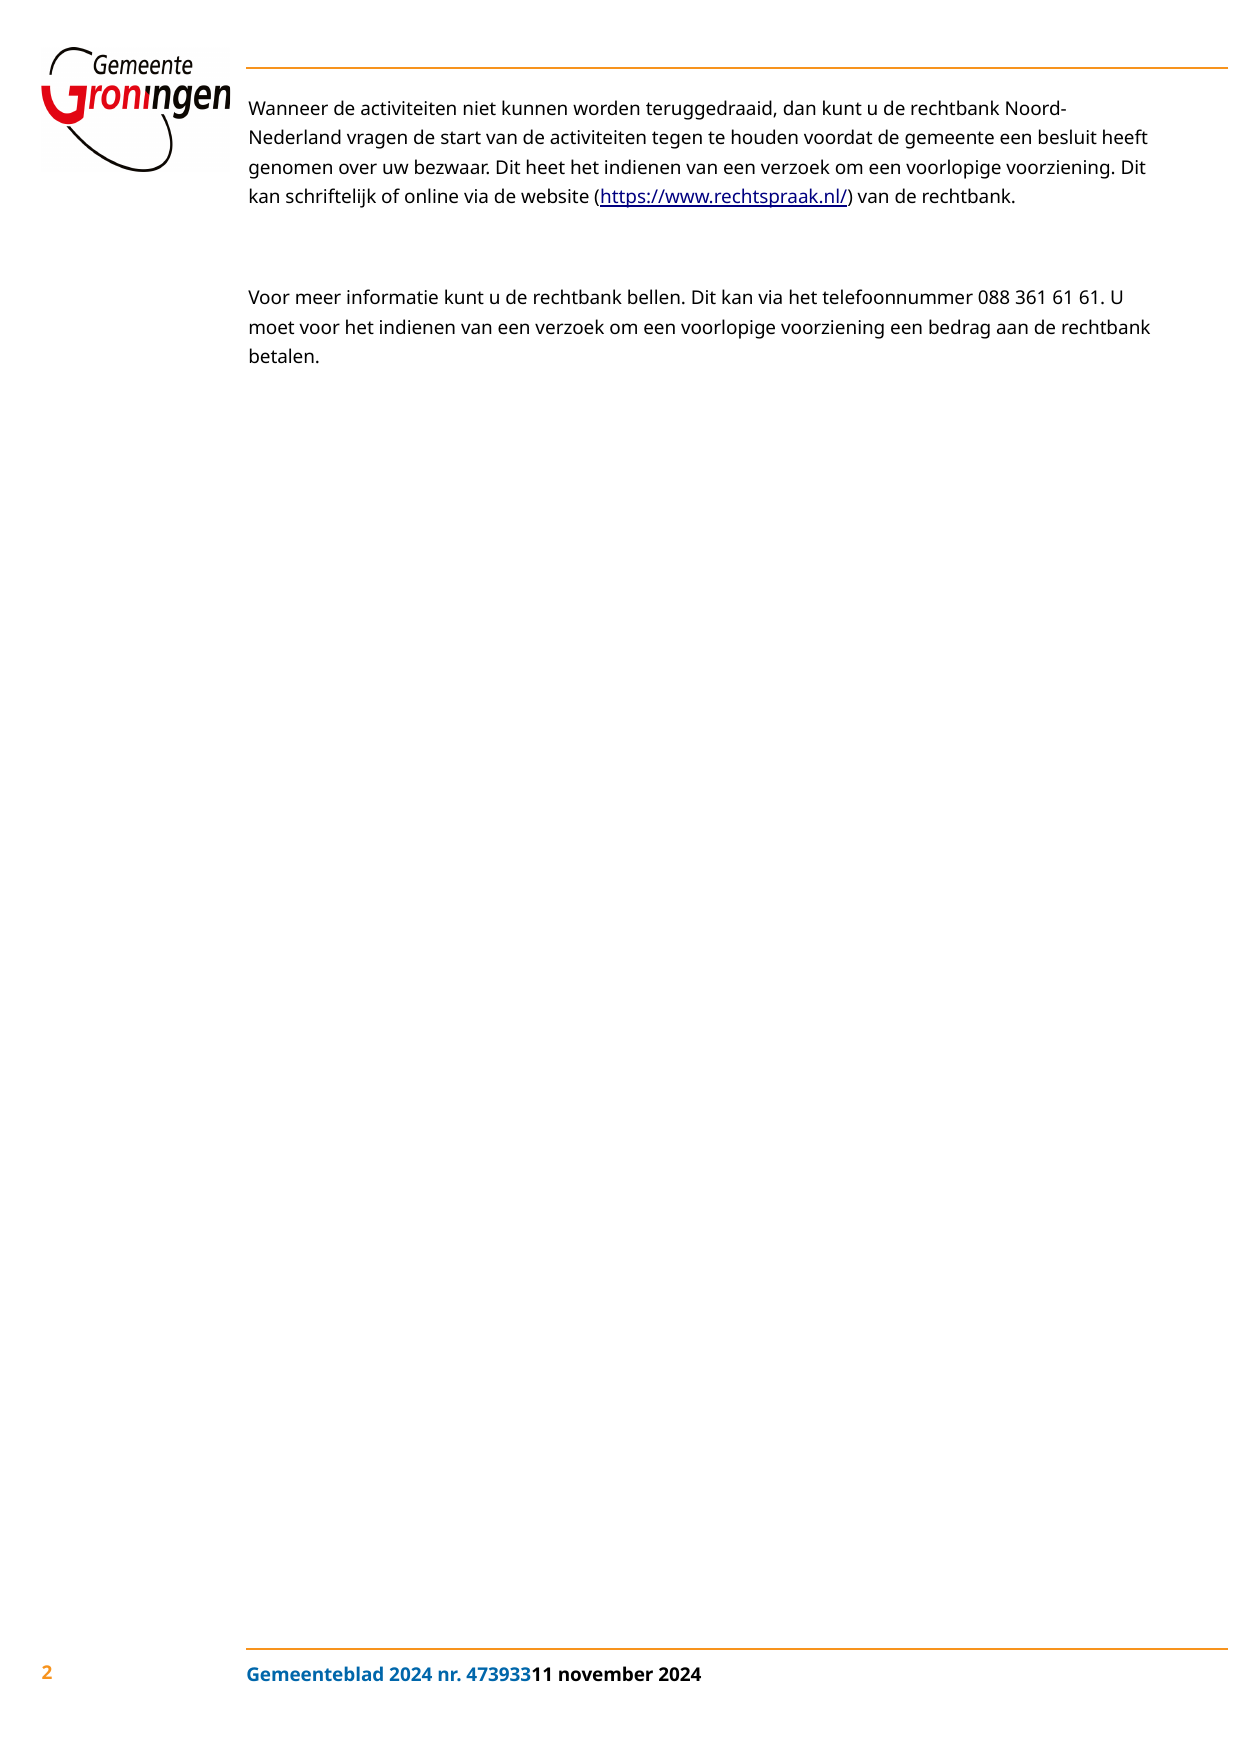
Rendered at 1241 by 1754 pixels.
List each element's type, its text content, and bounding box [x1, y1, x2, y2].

picture [41, 47, 231, 172]
text Wanneer de activiteiten niet kunnen worden teruggedraaid, dan kunt u de rechtbank Noord-Nederland vragen de start van de activiteiten tegen te houden voordat de gemeente een besluit heeft genomen over uw bezwaar. Dit heet het indienen van een verzoek om een voorlopige voorziening. Dit kan schriftelijk of online via de website (https://www.rechtspraak.nl/) van de rechtbank. [248, 95, 1152, 209]
text Voor meer informatie kunt u de rechtbank bellen. Dit kan via het telefoonnummer 088 361 61 61. U moet voor het indienen van een verzoek om een voorlopige voorziening een bedrag aan de rechtbank betalen. [248, 284, 1152, 369]
